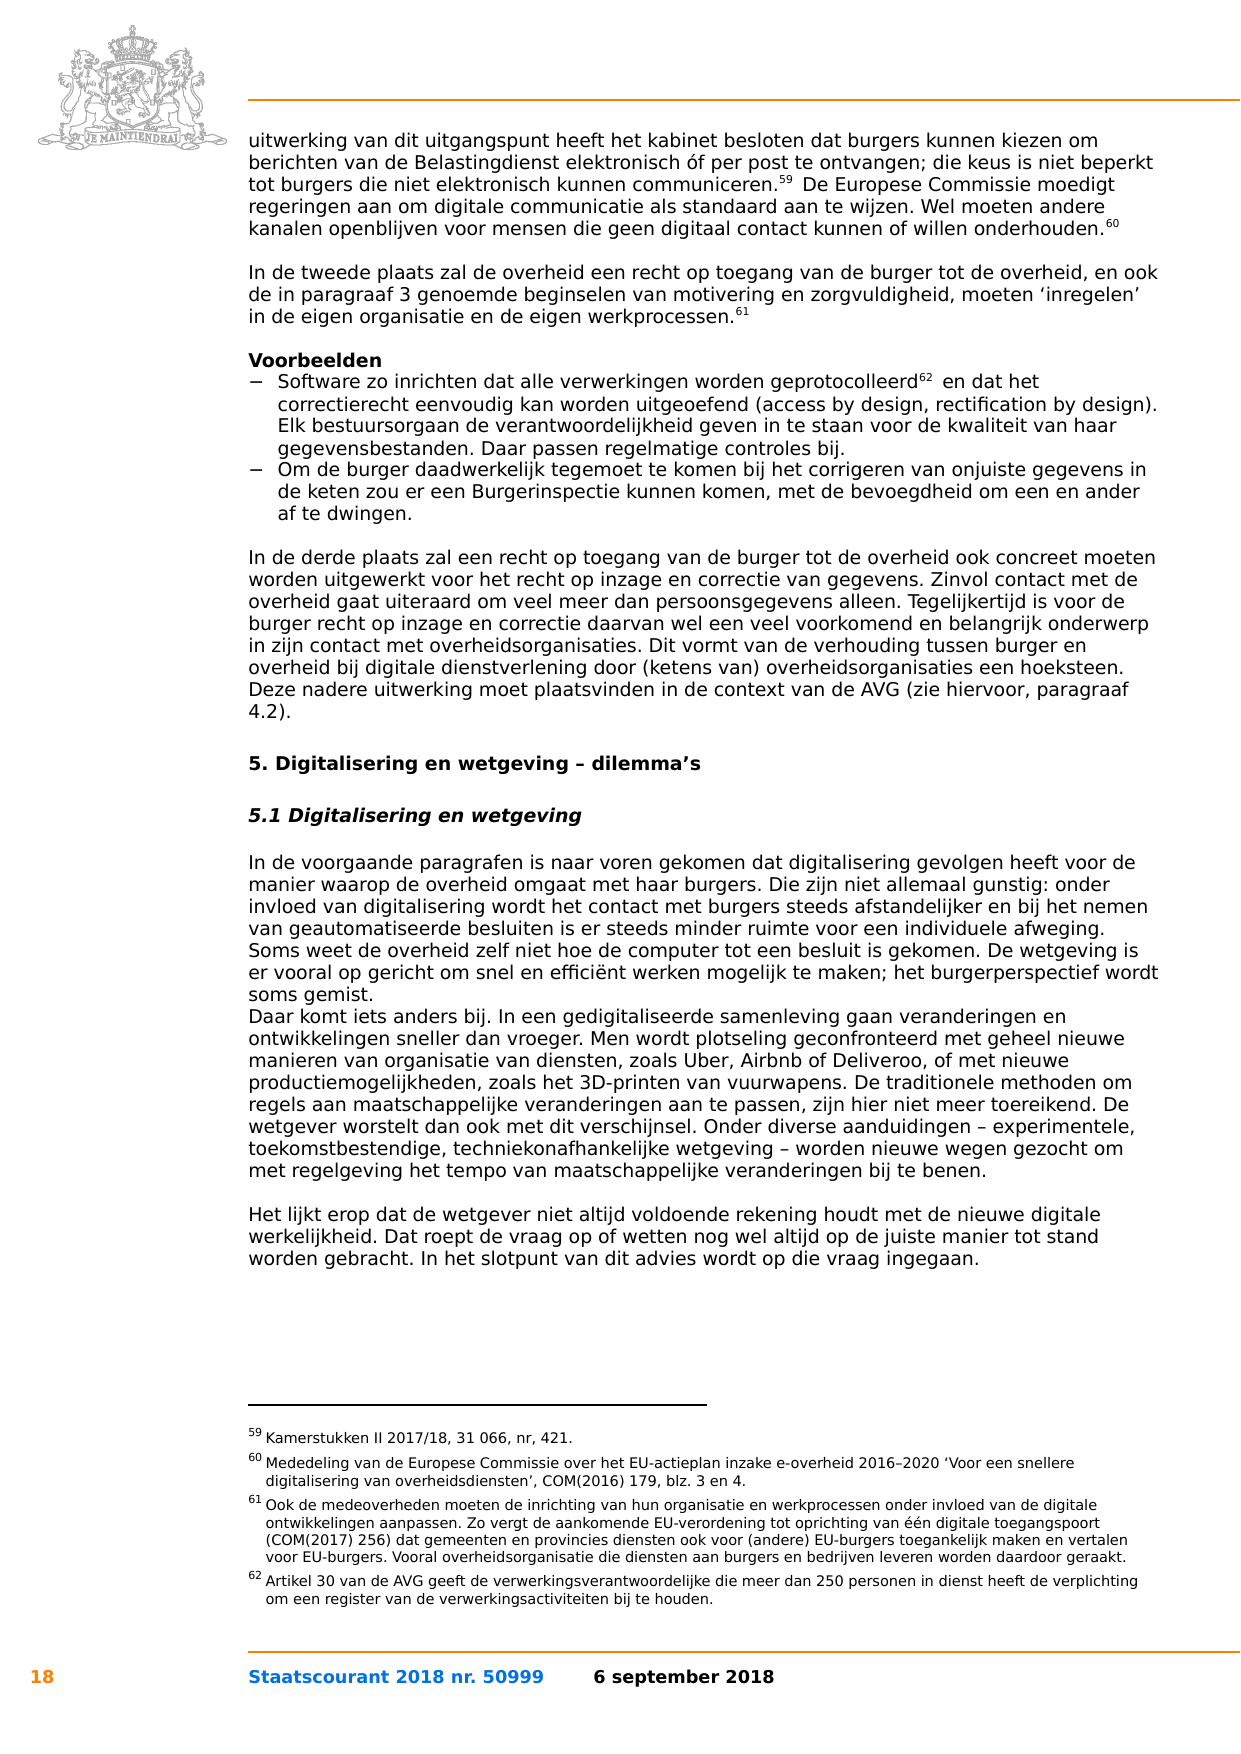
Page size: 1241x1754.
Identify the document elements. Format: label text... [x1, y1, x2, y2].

subtitle 5. Digitalisering en wetgeving – dilemma’s [248, 753, 1163, 775]
text In de tweede plaats zal de overheid een recht op toegang van de burger tot de overheid, en ook de in paragraaf 3 genoemde beginselen van motivering en zorgvuldigheid, moeten ‘inregelen’ in de eigen organisatie en de eigen werkprocessen. [248, 262, 1163, 328]
text In de derde plaats zal een recht op toegang van de burger tot de overheid ook concreet moeten worden uitgewerkt voor het recht op inzage en correctie van gegevens. Zinvol contact met de overheid gaat uiteraard om veel meer dan persoonsgegevens alleen. Tegelijkertijd is voor de burger recht op inzage en correctie daarvan wel een veel voorkomend en belangrijk onderwerp in zijn contact met overheidsorganisaties. Dit vormt van de verhouding tussen burger en overheid bij digitale dienstverlening door (ketens van) overheidsorganisaties een hoeksteen. [248, 547, 1163, 679]
text Artikel 30 van de AVG geeft de verwerkingsverantwoordelijke die meer dan 250 personen in dienst heeft de verplichting om een register van de verwerkingsactiviteiten bij te houden. [248, 1569, 1163, 1608]
picture [38, 25, 227, 150]
subtitle 5.1 Digitalisering en wetgeving [248, 805, 1163, 827]
text − Software zo inrichten dat alle verwerkingen worden geprotocolleerd en dat het correctierecht eenvoudig kan worden uitgeoefend (access by design, rectification by design). Elk bestuursorgaan de verantwoordelijkheid geven in te staan voor de kwaliteit van haar gegevensbestanden. Daar passen regelmatige controles bij. [248, 371, 1163, 459]
text Deze nadere uitwerking moet plaatsvinden in de context van de AVG (zie hiervoor, paragraaf 4.2). [248, 679, 1163, 723]
text Voorbeelden [248, 349, 1163, 371]
text Mededeling van de Europese Commissie over het EU-actieplan inzake e-overheid 2016–2020 ‘Voor een snellere digitalisering van overheidsdiensten’, COM(2016) 179, blz. 3 en 4. [248, 1451, 1163, 1490]
text Het lijkt erop dat de wetgever niet altijd voldoende rekening houdt met de nieuwe digitale werkelijkheid. Dat roept de vraag op of wetten nog wel altijd op de juiste manier tot stand worden gebracht. In het slotpunt van dit advies wordt op die vraag ingegaan. [248, 1203, 1163, 1269]
text uitwerking van dit uitgangspunt heeft het kabinet besloten dat burgers kunnen kiezen om berichten van de Belastingdienst elektronisch óf per post te ontvangen; die keus is niet beperkt tot burgers die niet elektronisch kunnen communiceren. De Europese Commissie moedigt regeringen aan om digitale communicatie als standaard aan te wijzen. Wel moeten andere kanalen openblijven voor mensen die geen digitaal contact kunnen of willen onderhouden. [248, 130, 1163, 240]
text Ook de medeoverheden moeten de inrichting van hun organisatie en werkprocessen onder invloed van de digitale ontwikkelingen aanpassen. Zo vergt de aankomende EU-verordening tot oprichting van één digitale toegangspoort (COM(2017) 256) dat gemeenten en provincies diensten ook voor (andere) EU-burgers toegankelijk maken en vertalen voor EU-burgers. Vooral overheidsorganisatie die diensten aan burgers en bedrijven leveren worden daardoor geraakt. [248, 1493, 1163, 1566]
text − Om de burger daadwerkelijk tegemoet te komen bij het corrigeren van onjuiste gegevens in de keten zou er een Burgerinspectie kunnen komen, met de bevoegdheid om een en ander af te dwingen. [248, 459, 1163, 525]
text In de voorgaande paragrafen is naar voren gekomen dat digitalisering gevolgen heeft voor de manier waarop de overheid omgaat met haar burgers. Die zijn niet allemaal gunstig: onder invloed van digitalisering wordt het contact met burgers steeds afstandelijker en bij het nemen van geautomatiseerde besluiten is er steeds minder ruimte voor een individuele afweging. Soms weet de overheid zelf niet hoe de computer tot een besluit is gekomen. De wetgeving is er vooral op gericht om snel en efficiënt werken mogelijk te maken; het burgerperspectief wordt soms gemist. [248, 852, 1163, 1006]
text Kamerstukken II 2017/18, 31 066, nr, 421. [248, 1426, 1163, 1448]
text Daar komt iets anders bij. In een gedigitaliseerde samenleving gaan veranderingen en ontwikkelingen sneller dan vroeger. Men wordt plotseling geconfronteerd met geheel nieuwe manieren van organisatie van diensten, zoals Uber, Airbnb of Deliveroo, of met nieuwe productiemogelijkheden, zoals het 3D-printen van vuurwapens. De traditionele methoden om regels aan maatschappelijke veranderingen aan te passen, zijn hier niet meer toereikend. De wetgever worstelt dan ook met dit verschijnsel. Onder diverse aanduidingen – experimentele, toekomstbestendige, techniekonafhankelijke wetgeving – worden nieuwe wegen gezocht om met regelgeving het tempo van maatschappelijke veranderingen bij te benen. [248, 1006, 1163, 1182]
